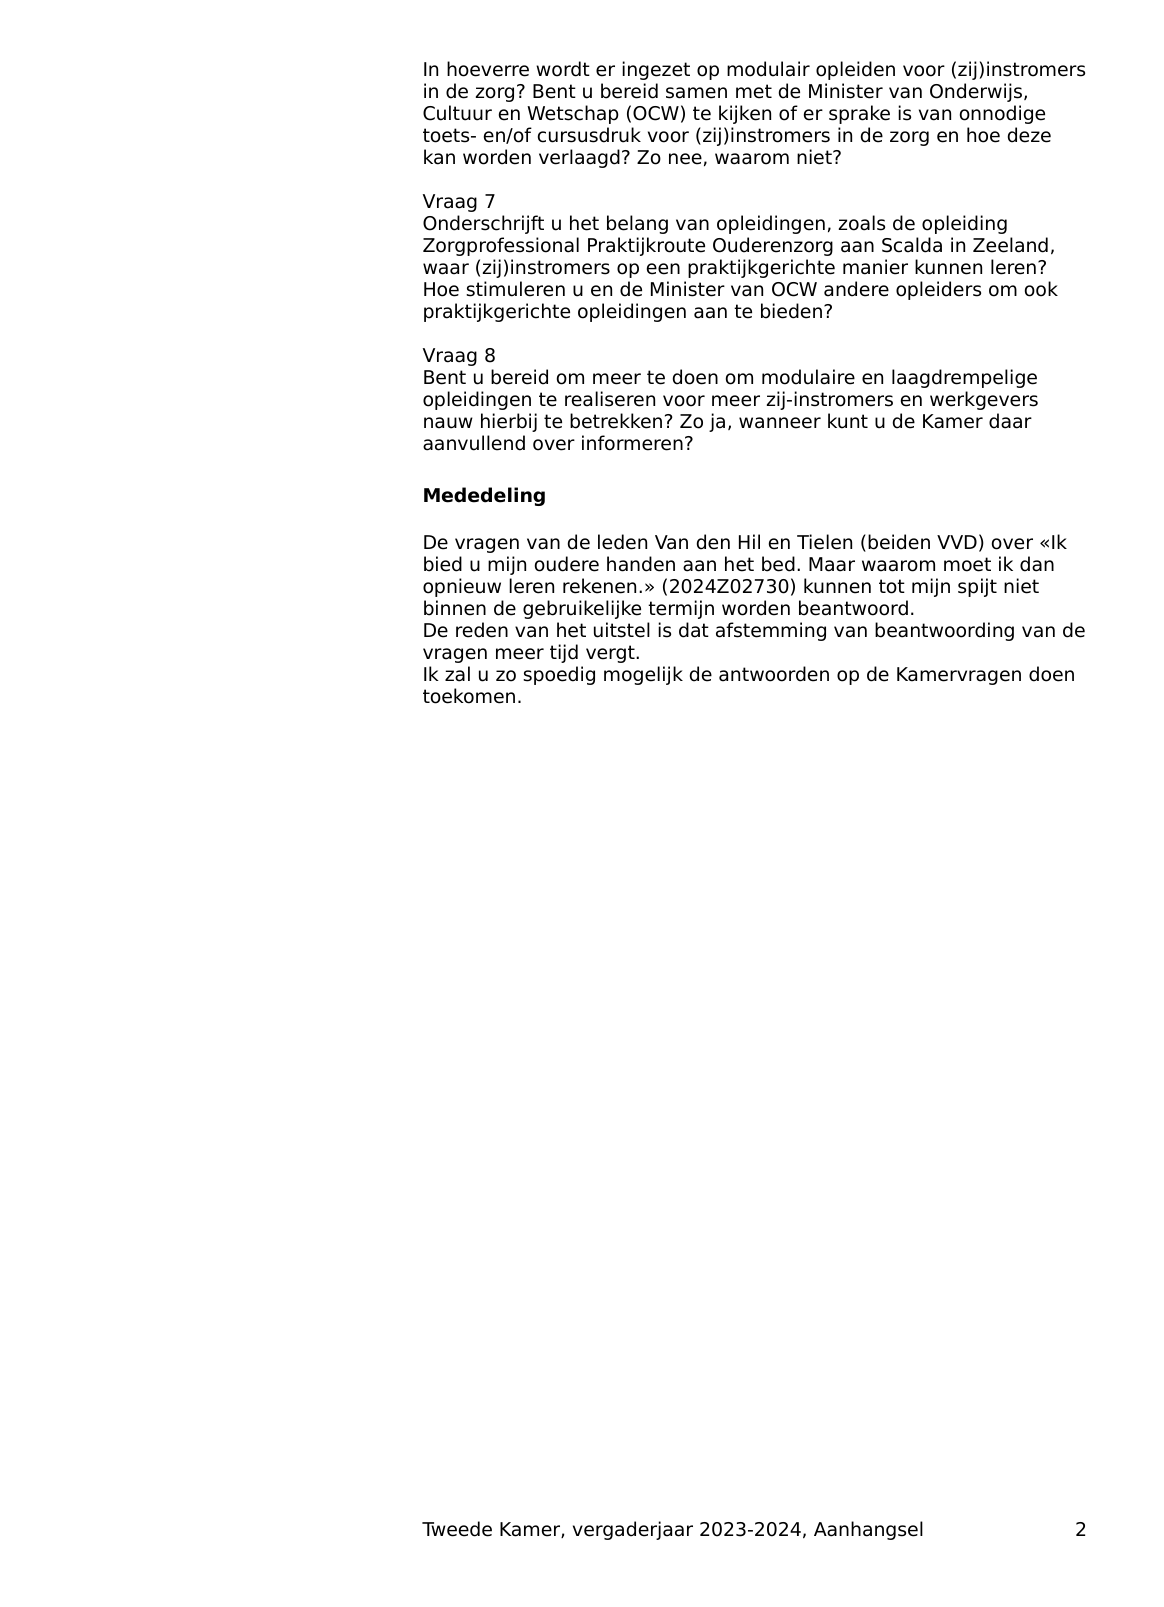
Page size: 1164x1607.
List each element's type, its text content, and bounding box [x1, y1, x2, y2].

text Bent u bereid om meer te doen om modulaire en laagdrempelige opleidingen te realiseren voor meer zij-instromers en werkgevers nauw hierbij te betrekken? Zo ja, wanneer kunt u de Kamer daar aanvullend over informeren? [422, 367, 1087, 455]
text Ik zal u zo spoedig mogelijk de antwoorden op de Kamervragen doen toekomen. [422, 664, 1087, 708]
text Vraag 7 [422, 191, 1087, 213]
text Vraag 8 [422, 345, 1087, 367]
text In hoeverre wordt er ingezet op modulair opleiden voor (zij)instromers in de zorg? Bent u bereid samen met de Minister van Onderwijs, Cultuur en Wetschap (OCW) te kijken of er sprake is van onnodige toets- en/of cursusdruk voor (zij)instromers in de zorg en hoe deze kan worden verlaagd? Zo nee, waarom niet? [422, 59, 1087, 169]
text Onderschrijft u het belang van opleidingen, zoals de opleiding Zorgprofessional Praktijkroute Ouderenzorg aan Scalda in Zeeland, waar (zij)instromers op een praktijkgerichte manier kunnen leren? Hoe stimuleren u en de Minister van OCW andere opleiders om ook praktijkgerichte opleidingen aan te bieden? [422, 213, 1087, 323]
text De reden van het uitstel is dat afstemming van beantwoording van de vragen meer tijd vergt. [422, 620, 1087, 664]
text De vragen van de leden Van den Hil en Tielen (beiden VVD) over «Ik bied u mijn oudere handen aan het bed. Maar waarom moet ik dan opnieuw leren rekenen.» (2024Z02730) kunnen tot mijn spijt niet binnen de gebruikelijke termijn worden beantwoord. [422, 532, 1087, 620]
subtitle Mededeling [422, 485, 1087, 507]
